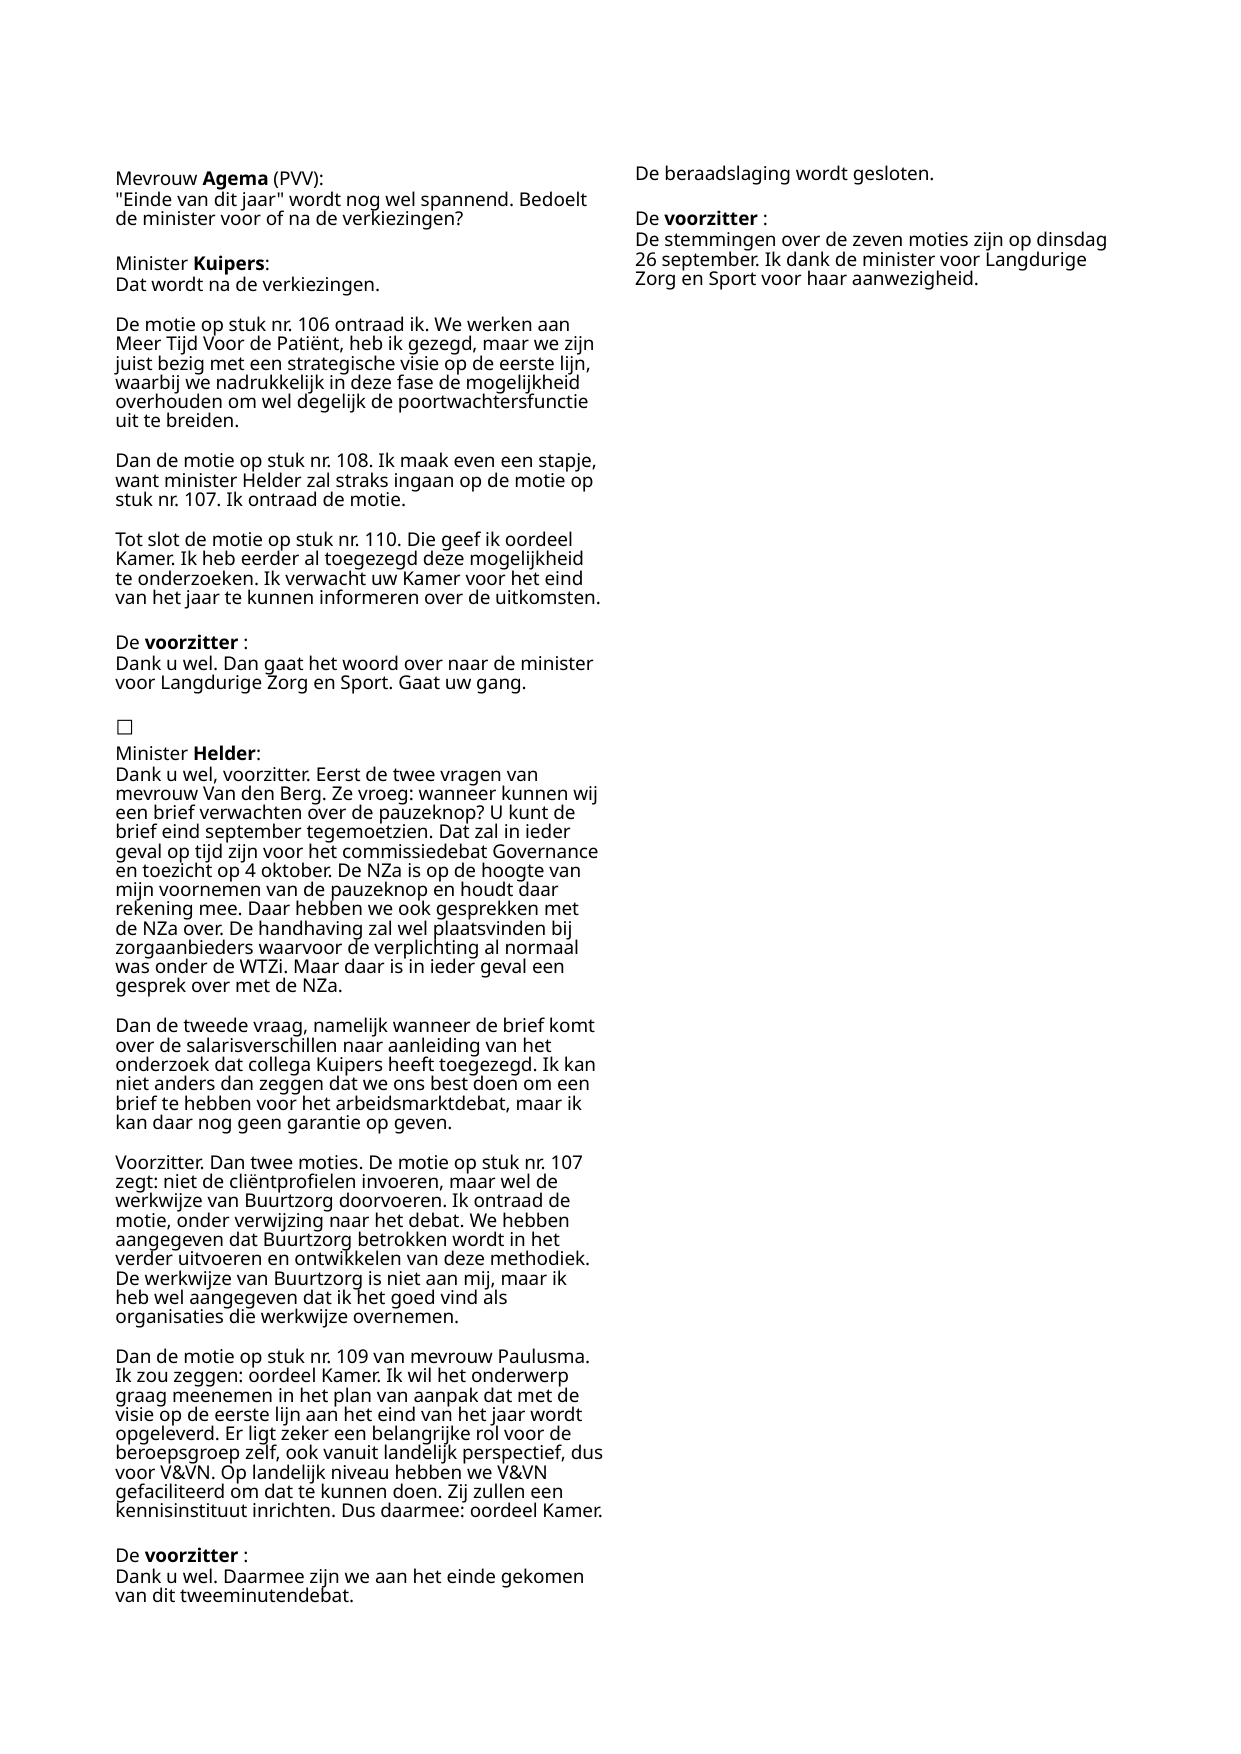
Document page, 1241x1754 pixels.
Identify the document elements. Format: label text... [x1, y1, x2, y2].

text Dank u wel, voorzitter. Eerst de twee vragen van mevrouw Van den Berg. Ze vroeg: wanneer kunnen wij een brief verwachten over de pauzeknop? U kunt de brief eind september tegemoetzien. Dat zal in ieder geval op tijd zijn voor het commissiedebat Governance en toezicht op 4 oktober. De NZa is op de hoogte van mijn voornemen van de pauzeknop en houdt daar rekening mee. Daar hebben we ook gesprekken met de NZa over. De handhaving zal wel plaatsvinden bij zorgaanbieders waarvoor de verplichting al normaal was onder de WTZi. Maar daar is in ieder geval een gesprek over met de NZa. [115, 766, 605, 997]
text Dank u wel. Daarmee zijn we aan het einde gekomen van dit tweeminutendebat. [115, 1568, 605, 1607]
text De motie op stuk nr. 106 ontraad ik. We werken aan Meer Tijd Voor de Patiënt, heb ik gezegd, maar we zijn juist bezig met een strategische visie op de eerste lijn, waarbij we nadrukkelijk in deze fase de mogelijkheid overhouden om wel degelijk de poortwachtersfunctie uit te breiden. [115, 316, 605, 432]
text Mevrouw Agema (PVV): [115, 165, 605, 191]
text Dan de tweede vraag, namelijk wanneer de brief komt over de salarisverschillen naar aanleiding van het onderzoek dat collega Kuipers heeft toegezegd. Ik kan niet anders dan zeggen dat we ons best doen om een brief te hebben voor het arbeidsmarktdebat, maar ik kan daar nog geen garantie op geven. [115, 1017, 605, 1133]
text Voorzitter. Dan twee moties. De motie op stuk nr. 107 zegt: niet de cliëntprofielen invoeren, maar wel de werkwijze van Buurtzorg doorvoeren. Ik ontraad de motie, onder verwijzing naar het debat. We hebben aangegeven dat Buurtzorg betrokken wordt in het verder uitvoeren en ontwikkelen van deze methodiek. De werkwijze van Buurtzorg is niet aan mij, maar ik heb wel aangegeven dat ik het goed vind als organisaties die werkwijze overnemen. [115, 1154, 605, 1327]
text De beraadslaging wordt gesloten. [635, 165, 1125, 185]
text Dan de motie op stuk nr. 109 van mevrouw Paulusma. Ik zou zeggen: oordeel Kamer. Ik wil het onderwerp graag meenemen in het plan van aanpak dat met de visie op de eerste lijn aan het eind van het jaar wordt opgeleverd. Er ligt zeker een belangrijke rol voor de beroepsgroep zelf, ook vanuit landelijk perspectief, dus voor V&VN. Op landelijk niveau hebben we V&VN gefaciliteerd om dat te kunnen doen. Zij zullen een kennisinstituut inrichten. Dus daarmee: oordeel Kamer. [115, 1348, 605, 1521]
text "Einde van dit jaar" wordt nog wel spannend. Bedoelt de minister voor of na de verkiezingen? [115, 191, 605, 229]
text De voorzitter : [115, 629, 605, 655]
text Dat wordt na de verkiezingen. [115, 276, 605, 295]
text ⬜ [115, 714, 605, 740]
text Minister Helder: [115, 740, 605, 766]
text De voorzitter : [635, 206, 1125, 231]
text Dank u wel. Dan gaat het woord over naar de minister voor Langdurige Zorg en Sport. Gaat uw gang. [115, 655, 605, 693]
text Tot slot de motie op stuk nr. 110. Die geef ik oordeel Kamer. Ik heb eerder al toegezegd deze mogelijkheid te onderzoeken. Ik verwacht uw Kamer voor het eind van het jaar te kunnen informeren over de uitkomsten. [115, 531, 605, 608]
text Dan de motie op stuk nr. 108. Ik maak even een stapje, want minister Helder zal straks ingaan op de motie op stuk nr. 107. Ik ontraad de motie. [115, 452, 605, 510]
text De voorzitter : [115, 1542, 605, 1568]
text De stemmingen over de zeven moties zijn op dinsdag 26 september. Ik dank de minister voor Langdurige Zorg en Sport voor haar aanwezigheid. [635, 231, 1125, 289]
text Minister Kuipers: [115, 250, 605, 276]
